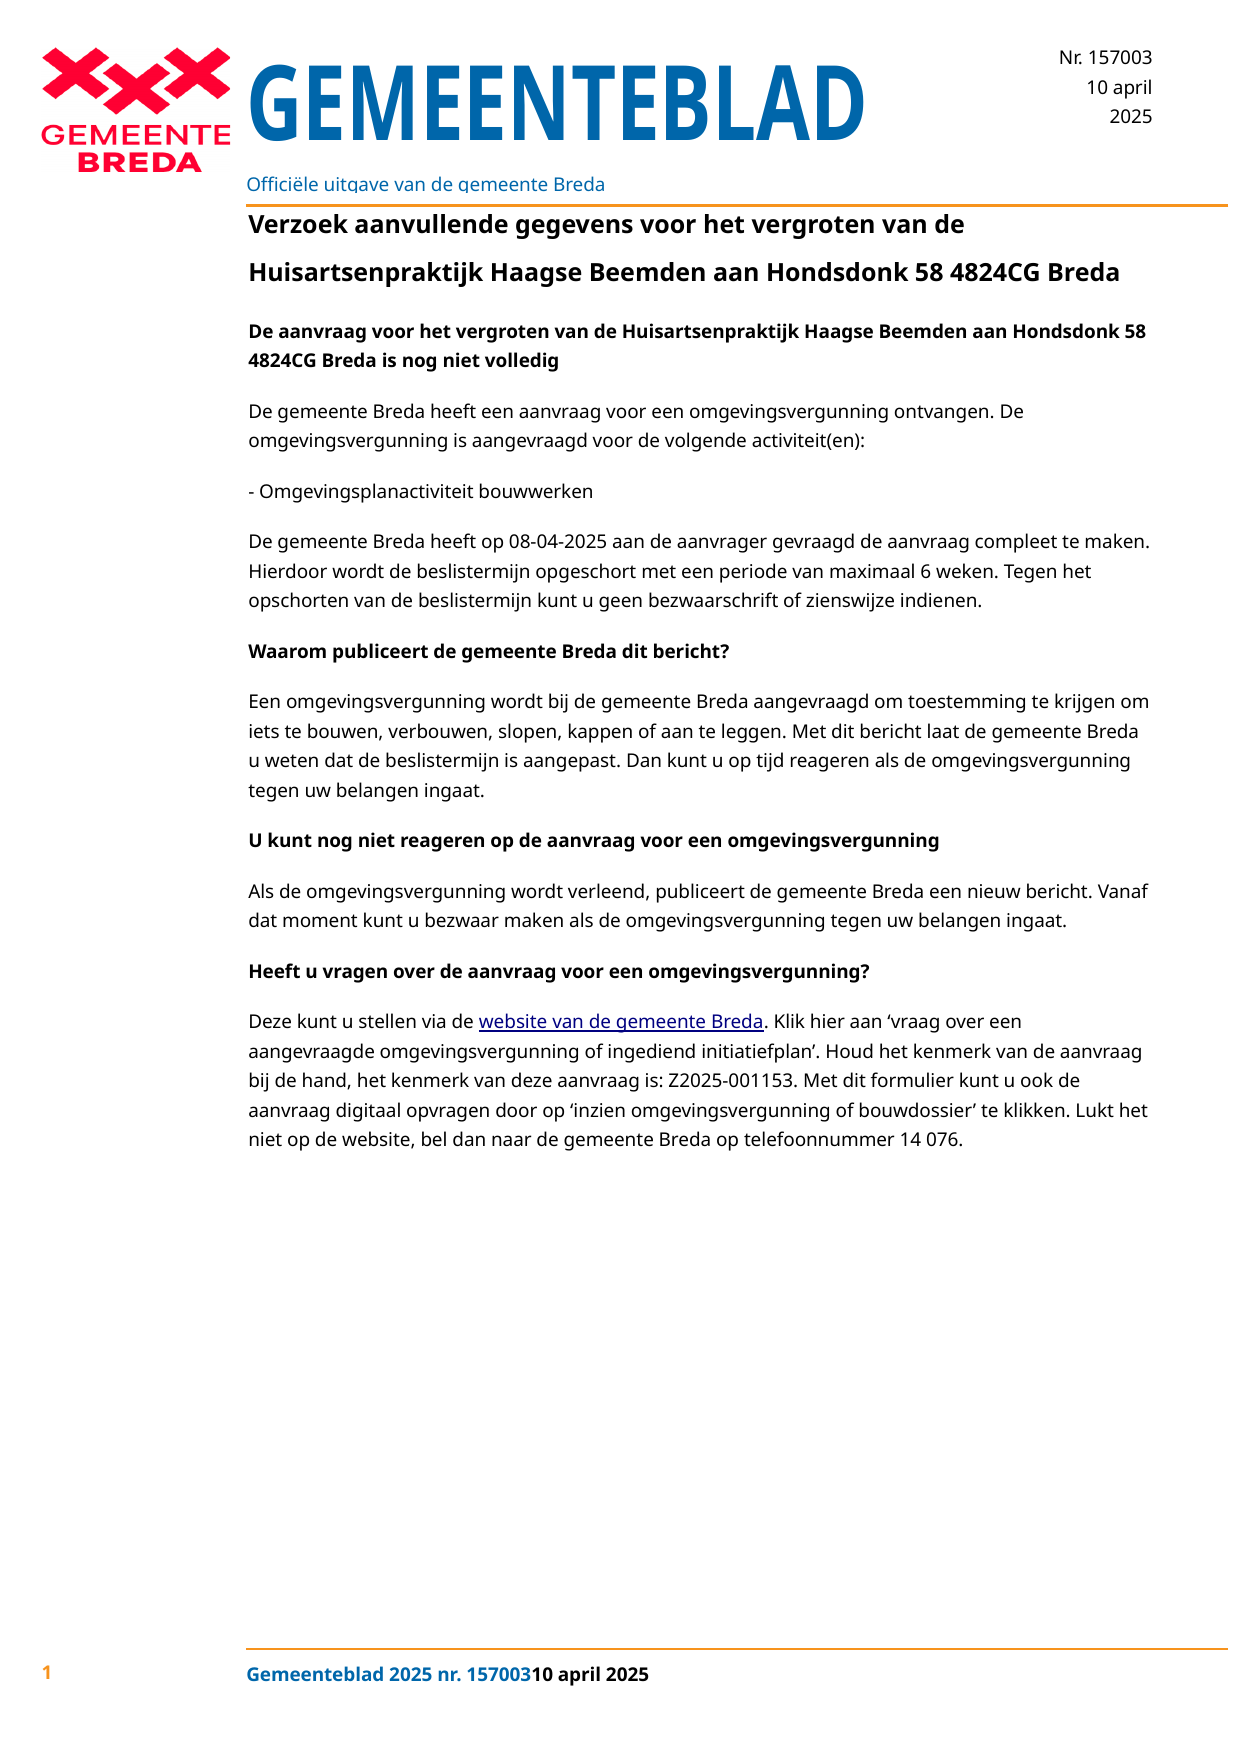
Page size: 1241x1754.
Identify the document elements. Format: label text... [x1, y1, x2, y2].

text Als de omgevingsvergunning wordt verleend, publiceert de gemeente Breda een nieuw bericht. Vanaf dat moment kunt u bezwaar maken als de omgevingsvergunning tegen uw belangen ingaat. [248, 878, 1152, 933]
text De aanvraag voor het vergroten van de Huisartsenpraktijk Haagse Beemden aan Hondsdonk 58 4824CG Breda is nog niet volledig [248, 318, 1152, 373]
text De gemeente Breda heeft een aanvraag voor een omgevingsvergunning ontvangen. De omgevingsvergunning is aangevraagd voor de volgende activiteit(en): [248, 398, 1152, 453]
text Deze kunt u stellen via de website van de gemeente Breda. Klik hier aan ‘vraag over een aangevraagde omgevingsvergunning of ingediend initiatiefplan’. Houd het kenmerk van de aanvraag bij de hand, het kenmerk van deze aanvraag is: Z2025-001153. Met dit formulier kunt u ook de aanvraag digitaal opvragen door op ‘inzien omgevingsvergunning of bouwdossier’ te klikken. Lukt het niet op de website, bel dan naar de gemeente Breda op telefoonnummer 14 076. [248, 1008, 1152, 1152]
text Verzoek aanvullende gegevens voor het vergroten van de Huisartsenpraktijk Haagse Beemden aan Hondsdonk 58 4824CG Breda [248, 207, 1152, 288]
text U kunt nog niet reageren op de aanvraag voor een omgevingsvergunning [248, 827, 1152, 853]
text Een omgevingsvergunning wordt bij de gemeente Breda aangevraagd om toestemming te krijgen om iets te bouwen, verbouwen, slopen, kappen of aan te leggen. Met dit bericht laat de gemeente Breda u weten dat de beslistermijn is aangepast. Dan kunt u op tijd reageren als de omgevingsvergunning tegen uw belangen ingaat. [248, 688, 1152, 803]
picture [41, 47, 231, 172]
text - Omgevingsplanactiviteit bouwwerken [248, 478, 1152, 504]
text Waarom publiceert de gemeente Breda dit bericht? [248, 638, 1152, 664]
text Heeft u vragen over de aanvraag voor een omgevingsvergunning? [248, 958, 1152, 984]
text De gemeente Breda heeft op 08-04-2025 aan de aanvrager gevraagd de aanvraag compleet te maken. Hierdoor wordt de beslistermijn opgeschort met een periode van maximaal 6 weken. Tegen het opschorten van de beslistermijn kunt u geen bezwaarschrift of zienswijze indienen. [248, 528, 1152, 613]
